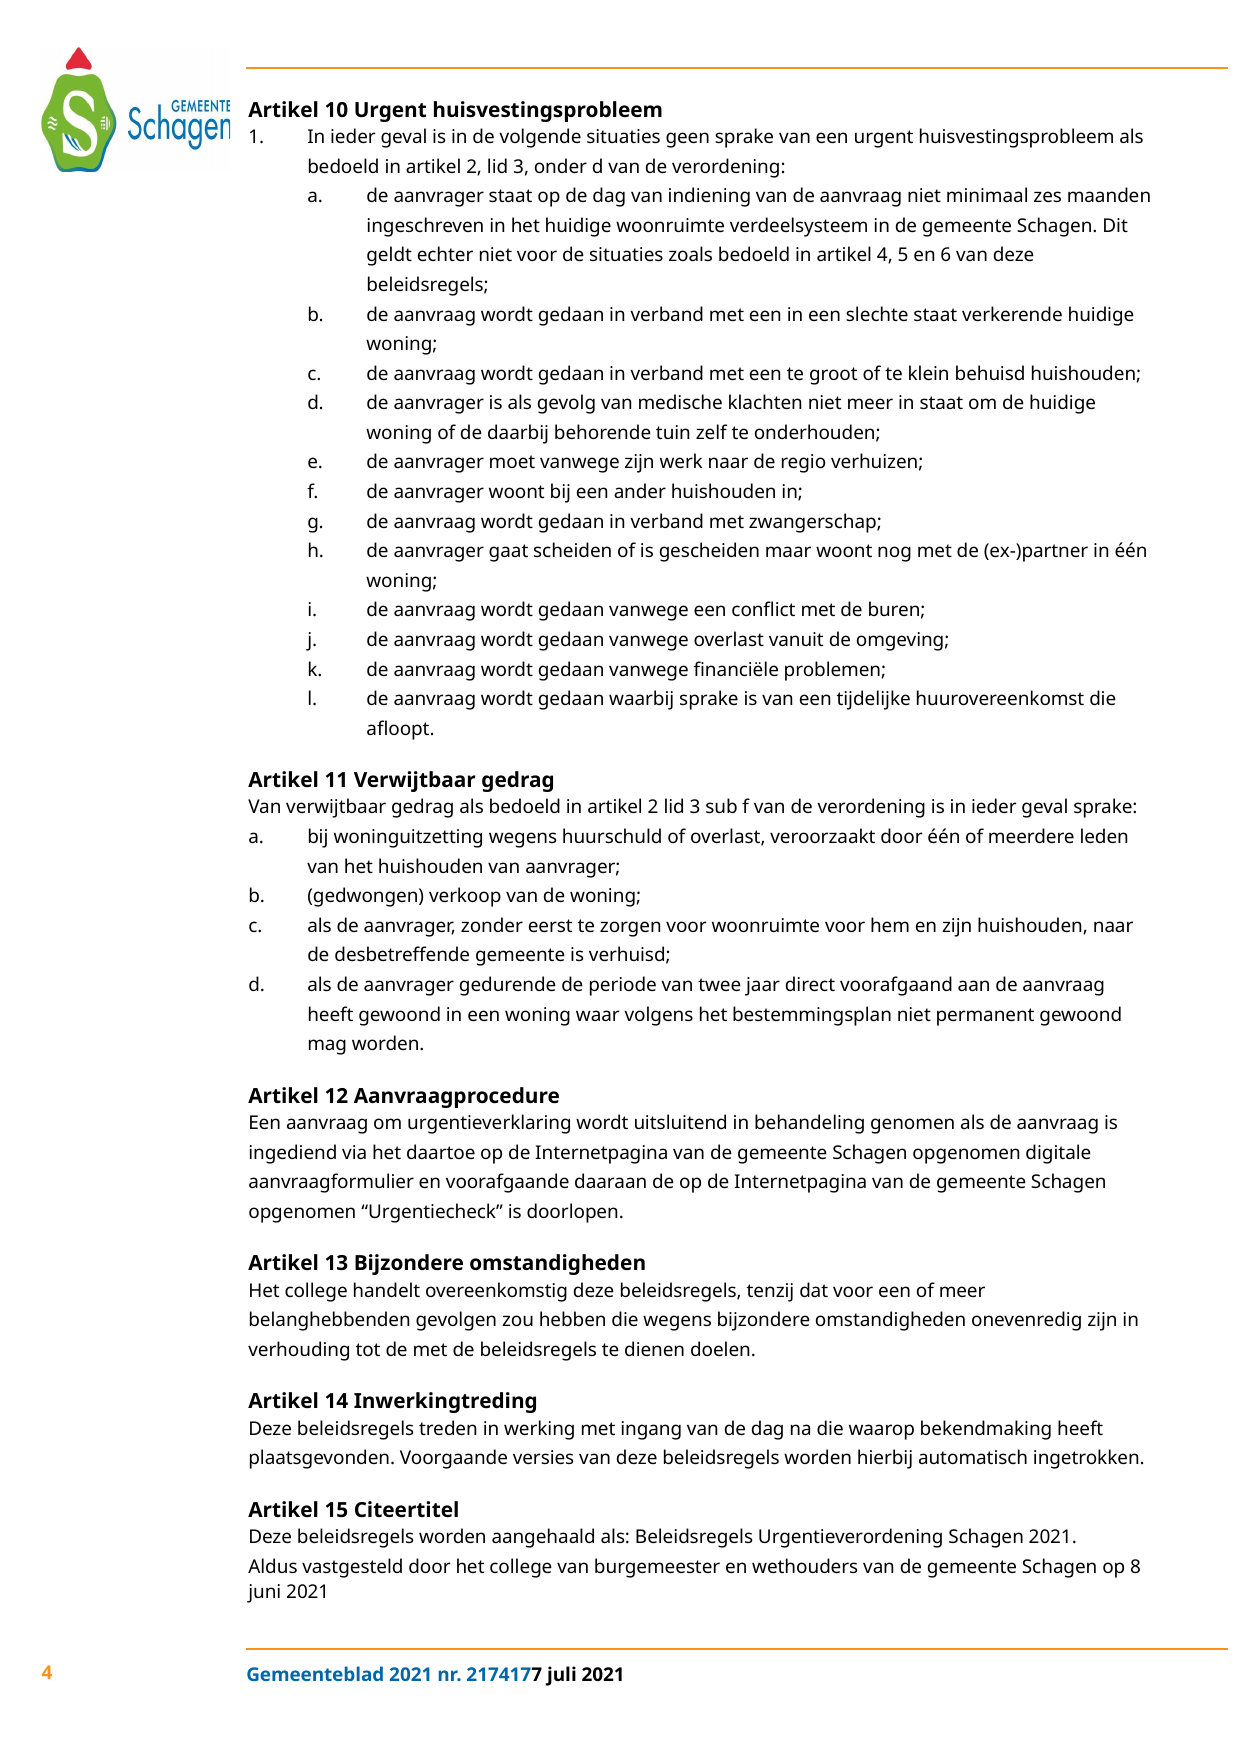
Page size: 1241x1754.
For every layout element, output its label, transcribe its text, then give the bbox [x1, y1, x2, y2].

list In ieder geval is in de volgende situaties geen sprake van een urgent huisvestingsprobleem als bedoeld in artikel 2, lid 3, onder d van de verordening: [248, 123, 1152, 178]
list de aanvrager gaat scheiden of is gescheiden maar woont nog met de (ex-)partner in één woning; [307, 537, 1152, 593]
list de aanvrager woont bij een ander huishouden in; [307, 478, 1152, 504]
list de aanvraag wordt gedaan vanwege een conflict met de buren; [307, 597, 1152, 622]
text Van verwijtbaar gedrag als bedoeld in artikel 2 lid 3 sub f van de verordening is in ieder geval sprake: [248, 794, 1152, 819]
text Artikel 10 Urgent huisvestingsprobleem [248, 95, 1152, 123]
list de aanvrager moet vanwege zijn werk naar de regio verhuizen; [307, 449, 1152, 474]
list als de aanvrager gedurende de periode van twee jaar direct voorafgaand aan de aanvraag heeft gewoond in een woning waar volgens het bestemmingsplan niet permanent gewoond mag worden. [248, 971, 1152, 1056]
picture [41, 47, 231, 172]
text Het college handelt overeenkomstig deze beleidsregels, tenzij dat voor een of meer belanghebbenden gevolgen zou hebben die wegens bijzondere omstandigheden onevenredig zijn in verhouding tot de met de beleidsregels te dienen doelen. [248, 1277, 1152, 1362]
text Deze beleidsregels treden in werking met ingang van de dag na die waarop bekendmaking heeft plaatsgevonden. Voorgaande versies van deze beleidsregels worden hierbij automatisch ingetrokken. [248, 1415, 1152, 1470]
list (gedwongen) verkoop van de woning; [248, 882, 1152, 908]
list bij woninguitzetting wegens huurschuld of overlast, veroorzaakt door één of meerdere leden van het huishouden van aanvrager; [248, 823, 1152, 879]
list de aanvraag wordt gedaan vanwege financiële problemen; [307, 656, 1152, 681]
list als de aanvrager, zonder eerst te zorgen voor woonruimte voor hem en zijn huishouden, naar de desbetreffende gemeente is verhuisd; [248, 912, 1152, 967]
text Een aanvraag om urgentieverklaring wordt uitsluitend in behandeling genomen als de aanvraag is ingediend via het daartoe op de Internetpagina van de gemeente Schagen opgenomen digitale aanvraagformulier en voorafgaande daaraan de op de Internetpagina van de gemeente Schagen opgenomen “Urgentiecheck” is doorlopen. [248, 1109, 1152, 1224]
text Artikel 12 Aanvraagprocedure [248, 1081, 1152, 1109]
list de aanvraag wordt gedaan in verband met een te groot of te klein behuisd huishouden; [307, 360, 1152, 386]
list de aanvrager staat op de dag van indiening van de aanvraag niet minimaal zes maanden ingeschreven in het huidige woonruimte verdeelsysteem in de gemeente Schagen. Dit geldt echter niet voor de situaties zoals bedoeld in artikel 4, 5 en 6 van deze beleidsregels; [307, 182, 1152, 297]
text Deze beleidsregels worden aangehaald als: Beleidsregels Urgentieverordening Schagen 2021. [248, 1523, 1152, 1549]
list de aanvraag wordt gedaan vanwege overlast vanuit de omgeving; [307, 626, 1152, 652]
list de aanvrager is als gevolg van medische klachten niet meer in staat om de huidige woning of de daarbij behorende tuin zelf te onderhouden; [307, 389, 1152, 445]
text Artikel 14 Inwerkingtreding [248, 1386, 1152, 1415]
list de aanvraag wordt gedaan in verband met zwangerschap; [307, 508, 1152, 533]
text Artikel 13 Bijzondere omstandigheden [248, 1248, 1152, 1277]
list de aanvraag wordt gedaan in verband met een in een slechte staat verkerende huidige woning; [307, 301, 1152, 356]
text Aldus vastgesteld door het college van burgemeester en wethouders van de gemeente Schagen op 8 juni 2021 [248, 1553, 1152, 1604]
list de aanvraag wordt gedaan waarbij sprake is van een tijdelijke huurovereenkomst die afloopt. [307, 685, 1152, 741]
text Artikel 15 Citeertitel [248, 1495, 1152, 1523]
text Artikel 11 Verwijtbaar gedrag [248, 765, 1152, 794]
